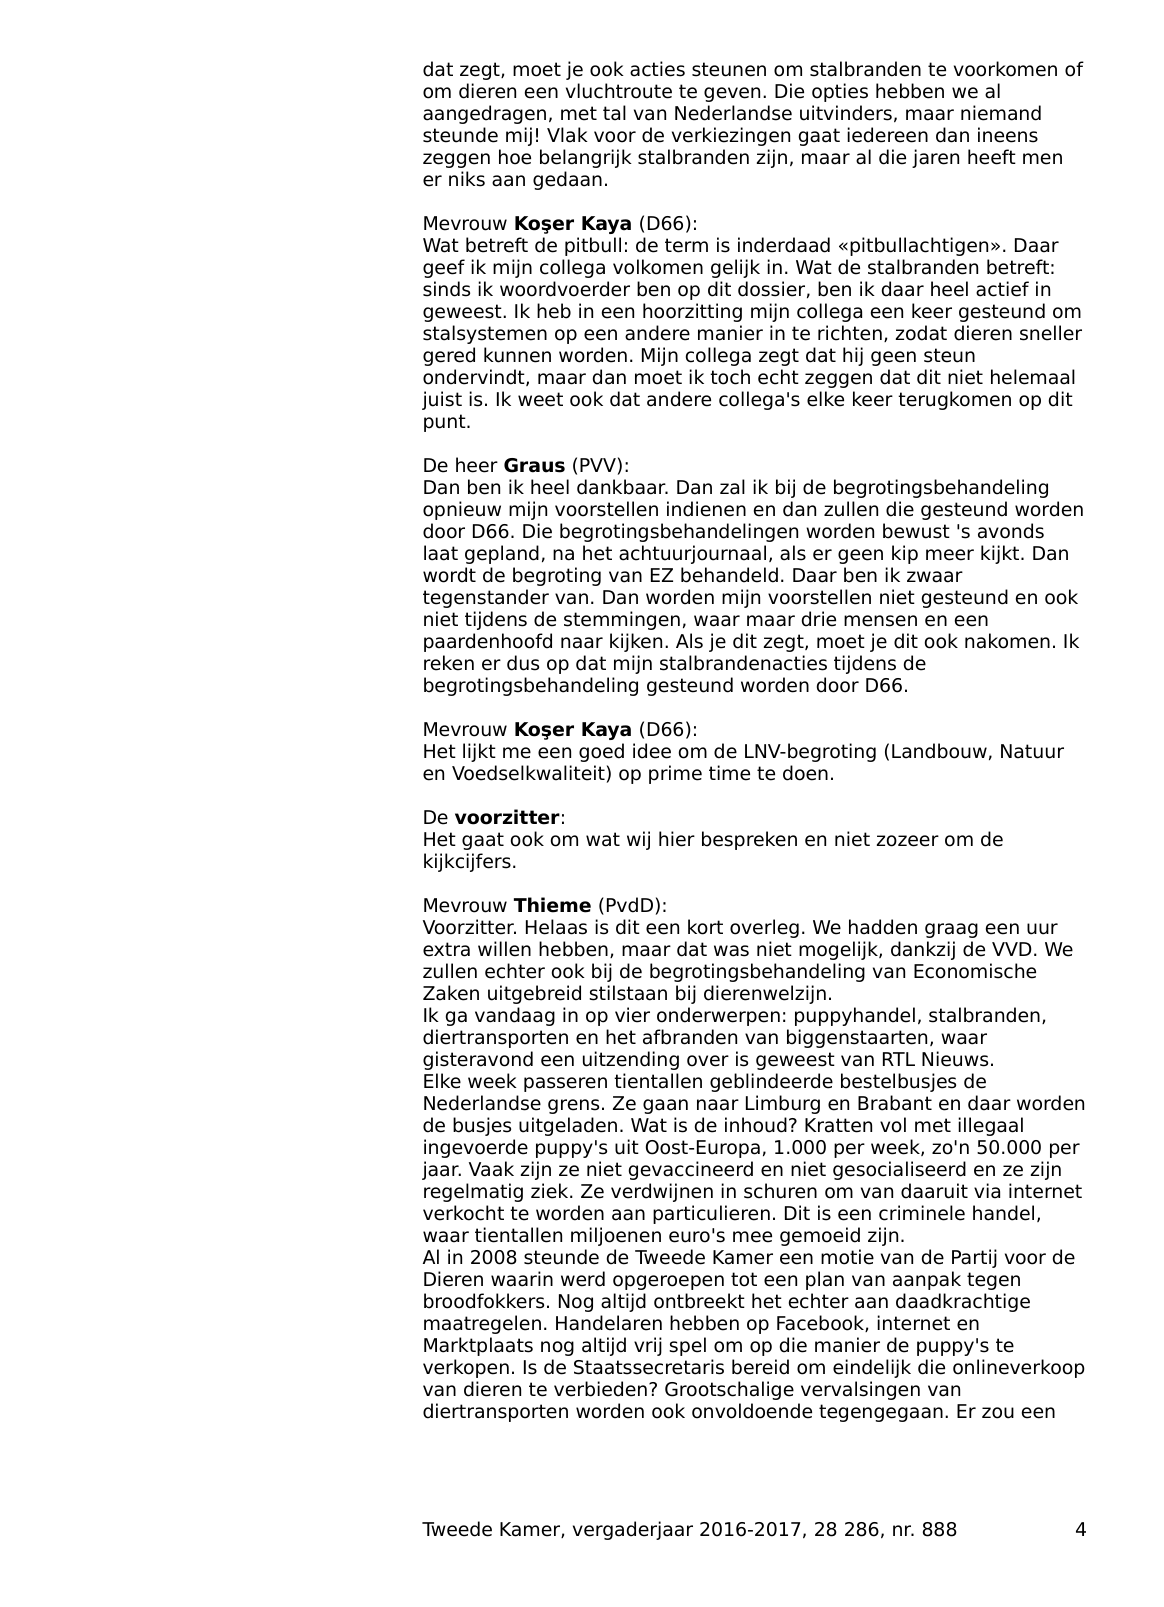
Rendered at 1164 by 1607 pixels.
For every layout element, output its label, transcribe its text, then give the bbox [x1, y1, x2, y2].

text Wat betreft de pitbull: de term is inderdaad «pitbullachtigen». Daar geef ik mijn collega volkomen gelijk in. Wat de stalbranden betreft: sinds ik woordvoerder ben op dit dossier, ben ik daar heel actief in geweest. Ik heb in een hoorzitting mijn collega een keer gesteund om stalsystemen op een andere manier in te richten, zodat dieren sneller gered kunnen worden. Mijn collega zegt dat hij geen steun ondervindt, maar dan moet ik toch echt zeggen dat dit niet helemaal juist is. Ik weet ook dat andere collega's elke keer terugkomen op dit punt. [422, 235, 1087, 433]
text Mevrouw Koşer Kaya (D66): [422, 719, 1087, 741]
text dat zegt, moet je ook acties steunen om stalbranden te voorkomen of om dieren een vluchtroute te geven. Die opties hebben we al aangedragen, met tal van Nederlandse uitvinders, maar niemand steunde mij! Vlak voor de verkiezingen gaat iedereen dan ineens zeggen hoe belangrijk stalbranden zijn, maar al die jaren heeft men er niks aan gedaan. [422, 59, 1087, 191]
text Het gaat ook om wat wij hier bespreken en niet zozeer om de kijkcijfers. [422, 829, 1087, 873]
text De heer Graus (PVV): [422, 455, 1087, 477]
text Mevrouw Thieme (PvdD): [422, 895, 1087, 917]
text Ik ga vandaag in op vier onderwerpen: puppyhandel, stalbranden, diertransporten en het afbranden van biggenstaarten, waar gisteravond een uitzending over is geweest van RTL Nieuws. [422, 1005, 1087, 1071]
text Al in 2008 steunde de Tweede Kamer een motie van de Partij voor de Dieren waarin werd opgeroepen tot een plan van aanpak tegen broodfokkers. Nog altijd ontbreekt het echter aan daadkrachtige maatregelen. Handelaren hebben op Facebook, internet en Marktplaats nog altijd vrij spel om op die manier de puppy's te verkopen. Is de Staatssecretaris bereid om eindelijk die onlineverkoop van dieren te verbieden? Grootschalige vervalsingen van diertransporten worden ook onvoldoende tegengegaan. Er zou een [422, 1247, 1087, 1423]
text Elke week passeren tientallen geblindeerde bestelbusjes de Nederlandse grens. Ze gaan naar Limburg en Brabant en daar worden de busjes uitgeladen. Wat is de inhoud? Kratten vol met illegaal ingevoerde puppy's uit Oost-Europa, 1.000 per week, zo'n 50.000 per jaar. Vaak zijn ze niet gevaccineerd en niet gesocialiseerd en ze zijn regelmatig ziek. Ze verdwijnen in schuren om van daaruit via internet verkocht te worden aan particulieren. Dit is een criminele handel, waar tientallen miljoenen euro's mee gemoeid zijn. [422, 1071, 1087, 1247]
text Het lijkt me een goed idee om de LNV-begroting (Landbouw, Natuur en Voedselkwaliteit) op prime time te doen. [422, 741, 1087, 785]
text De voorzitter: [422, 807, 1087, 829]
text Mevrouw Koşer Kaya (D66): [422, 213, 1087, 235]
text Dan ben ik heel dankbaar. Dan zal ik bij de begrotingsbehandeling opnieuw mijn voorstellen indienen en dan zullen die gesteund worden door D66. Die begrotingsbehandelingen worden bewust 's avonds laat gepland, na het achtuurjournaal, als er geen kip meer kijkt. Dan wordt de begroting van EZ behandeld. Daar ben ik zwaar tegenstander van. Dan worden mijn voorstellen niet gesteund en ook niet tijdens de stemmingen, waar maar drie mensen en een paardenhoofd naar kijken. Als je dit zegt, moet je dit ook nakomen. Ik reken er dus op dat mijn stalbrandenacties tijdens de begrotingsbehandeling gesteund worden door D66. [422, 477, 1087, 697]
text Voorzitter. Helaas is dit een kort overleg. We hadden graag een uur extra willen hebben, maar dat was niet mogelijk, dankzij de VVD. We zullen echter ook bij de begrotingsbehandeling van Economische Zaken uitgebreid stilstaan bij dierenwelzijn. [422, 917, 1087, 1005]
